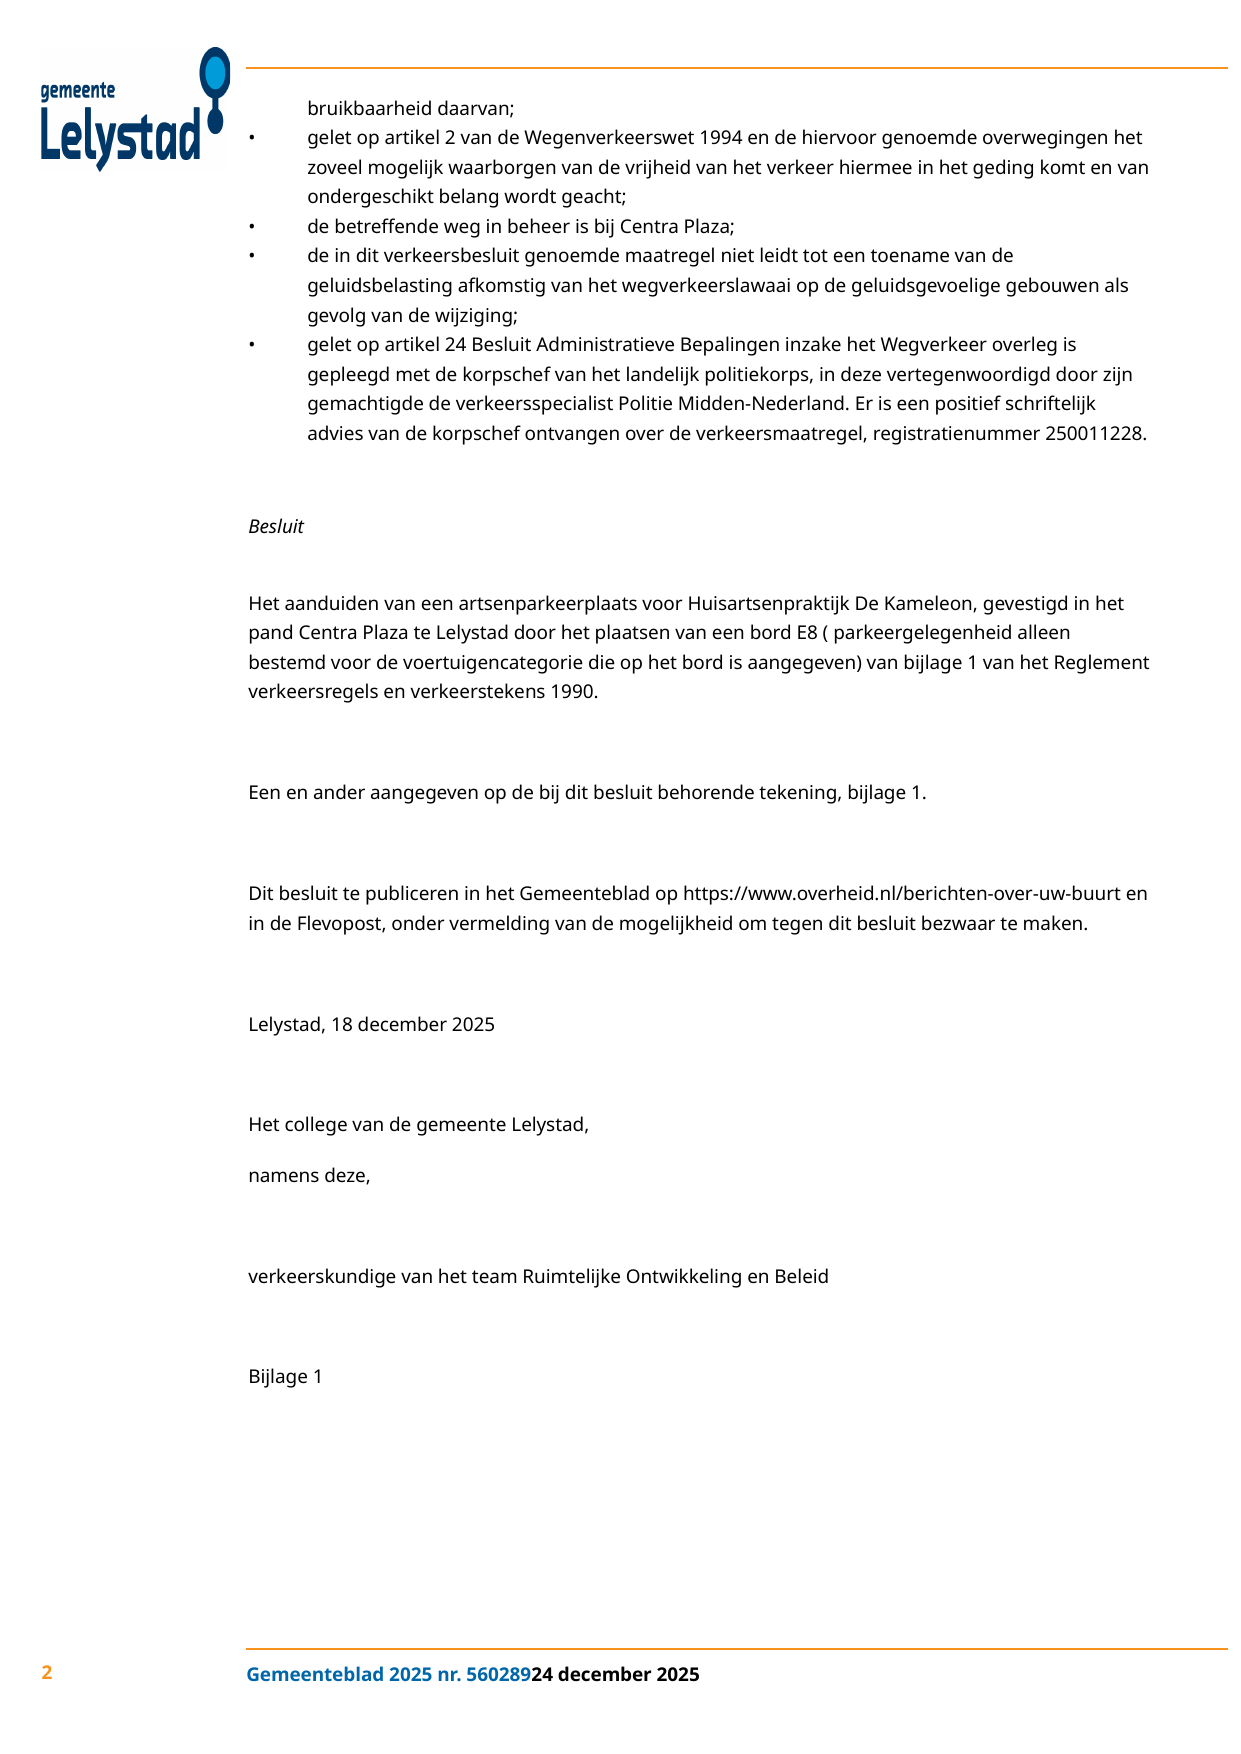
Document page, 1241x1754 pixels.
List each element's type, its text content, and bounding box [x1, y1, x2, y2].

text Bijlage 1 [248, 1364, 1152, 1389]
text namens deze, [248, 1162, 1152, 1188]
text Het college van de gemeente Lelystad, [248, 1112, 1152, 1137]
list gelet op artikel 24 Besluit Administratieve Bepalingen inzake het Wegverkeer overleg is gepleegd met de korpschef van het landelijk politiekorps, in deze vertegenwoordigd door zijn gemachtigde de verkeersspecialist Politie Midden-Nederland. Er is een positief schriftelijk advies van de korpschef ontvangen over de verkeersmaatregel, registratienummer 250011228. [248, 331, 1152, 446]
text Dit besluit te publiceren in het Gemeenteblad op https://www.overheid.nl/berichten-over-uw-buurt en in de Flevopost, onder vermelding van de mogelijkheid om tegen dit besluit bezwaar te maken. [248, 880, 1152, 936]
list bruikbaarheid daarvan; [248, 95, 1152, 121]
list de betreffende weg in beheer is bij Centra Plaza; [248, 213, 1152, 239]
text verkeerskundige van het team Ruimtelijke Ontwikkeling en Beleid [248, 1263, 1152, 1288]
text Lelystad, 18 december 2025 [248, 1011, 1152, 1036]
text Besluit [248, 514, 1152, 539]
picture [41, 47, 231, 172]
text Het aanduiden van een artsenparkeerplaats voor Huisartsenpraktijk De Kameleon, gevestigd in het pand Centra Plaza te Lelystad door het plaatsen van een bord E8 ( parkeergelegenheid alleen bestemd voor de voertuigencategorie die op het bord is aangegeven) van bijlage 1 van het Reglement verkeersregels en verkeerstekens 1990. [248, 590, 1152, 704]
list gelet op artikel 2 van de Wegenverkeerswet 1994 en de hiervoor genoemde overwegingen het zoveel mogelijk waarborgen van de vrijheid van het verkeer hiermee in het geding komt en van ondergeschikt belang wordt geacht; [248, 124, 1152, 209]
text Een en ander aangegeven op de bij dit besluit behorende tekening, bijlage 1. [248, 779, 1152, 805]
list de in dit verkeersbesluit genoemde maatregel niet leidt tot een toename van de geluidsbelasting afkomstig van het wegverkeerslawaai op de geluidsgevoelige gebouwen als gevolg van de wijziging; [248, 243, 1152, 328]
